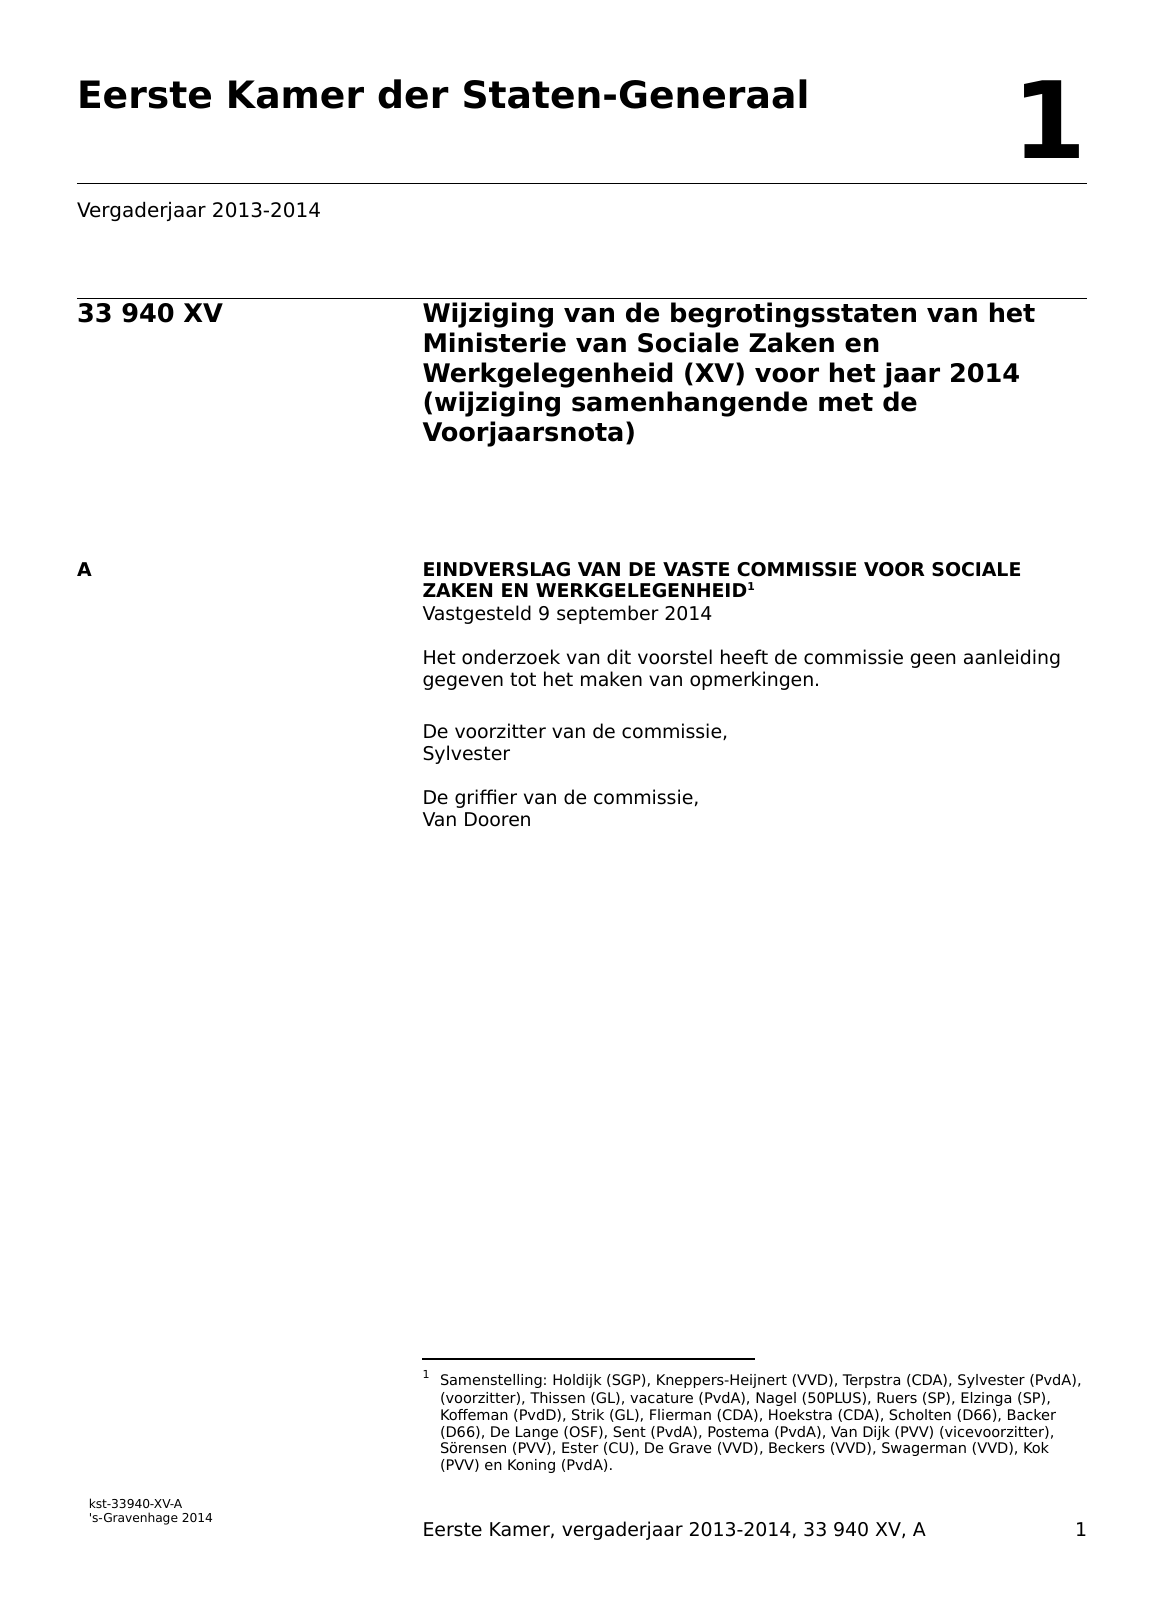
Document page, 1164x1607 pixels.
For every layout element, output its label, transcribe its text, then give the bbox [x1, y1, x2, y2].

subtitle A EINDVERSLAG VAN DE VASTE COMMISSIE VOOR SOCIALE ZAKEN EN WERKGELEGENHEID [77, 558, 1087, 602]
text Vastgesteld 9 september 2014 [422, 602, 1087, 624]
table_cell Vergaderjaar 2013-2014 [77, 184, 1087, 298]
subtitle 33 940 XV Wijziging van de begrotingsstaten van het Ministerie van Sociale Zaken en Werkgelegenheid (XV) voor het jaar 2014 (wijziging samenhangende met de Voorjaarsnota) [77, 299, 1087, 447]
text Samenstelling: Holdijk (SGP), Kneppers-Heijnert (VVD), Terpstra (CDA), Sylvester (PvdA), (voorzitter), Thissen (GL), vacature (PvdA), Nagel (50PLUS), Ruers (SP), Elzinga (SP), Koffeman (PvdD), Strik (GL), Flierman (CDA), Hoekstra (CDA), Scholten (D66), Backer (D66), De Lange (OSF), Sent (PvdA), Postema (PvdA), Van Dijk (PVV) (vicevoorzitter), Sörensen (PVV), Ester (CU), De Grave (VVD), Beckers (VVD), Swagerman (VVD), Kok (PVV) en Koning (PvdA). [422, 1368, 1087, 1474]
text De voorzitter van de commissie, Sylvester [422, 721, 1087, 764]
table_header 1 [886, 59, 1087, 183]
text De griffier van de commissie, Van Dooren [422, 787, 1087, 831]
text Het onderzoek van dit voorstel heeft de commissie geen aanleiding gegeven tot het maken van opmerkingen. [422, 647, 1087, 691]
text 's-Gravenhage 2014 [88, 1511, 323, 1525]
text kst-33940-XV-A [88, 1497, 323, 1511]
table_header Eerste Kamer der Staten-Generaal [77, 59, 886, 183]
